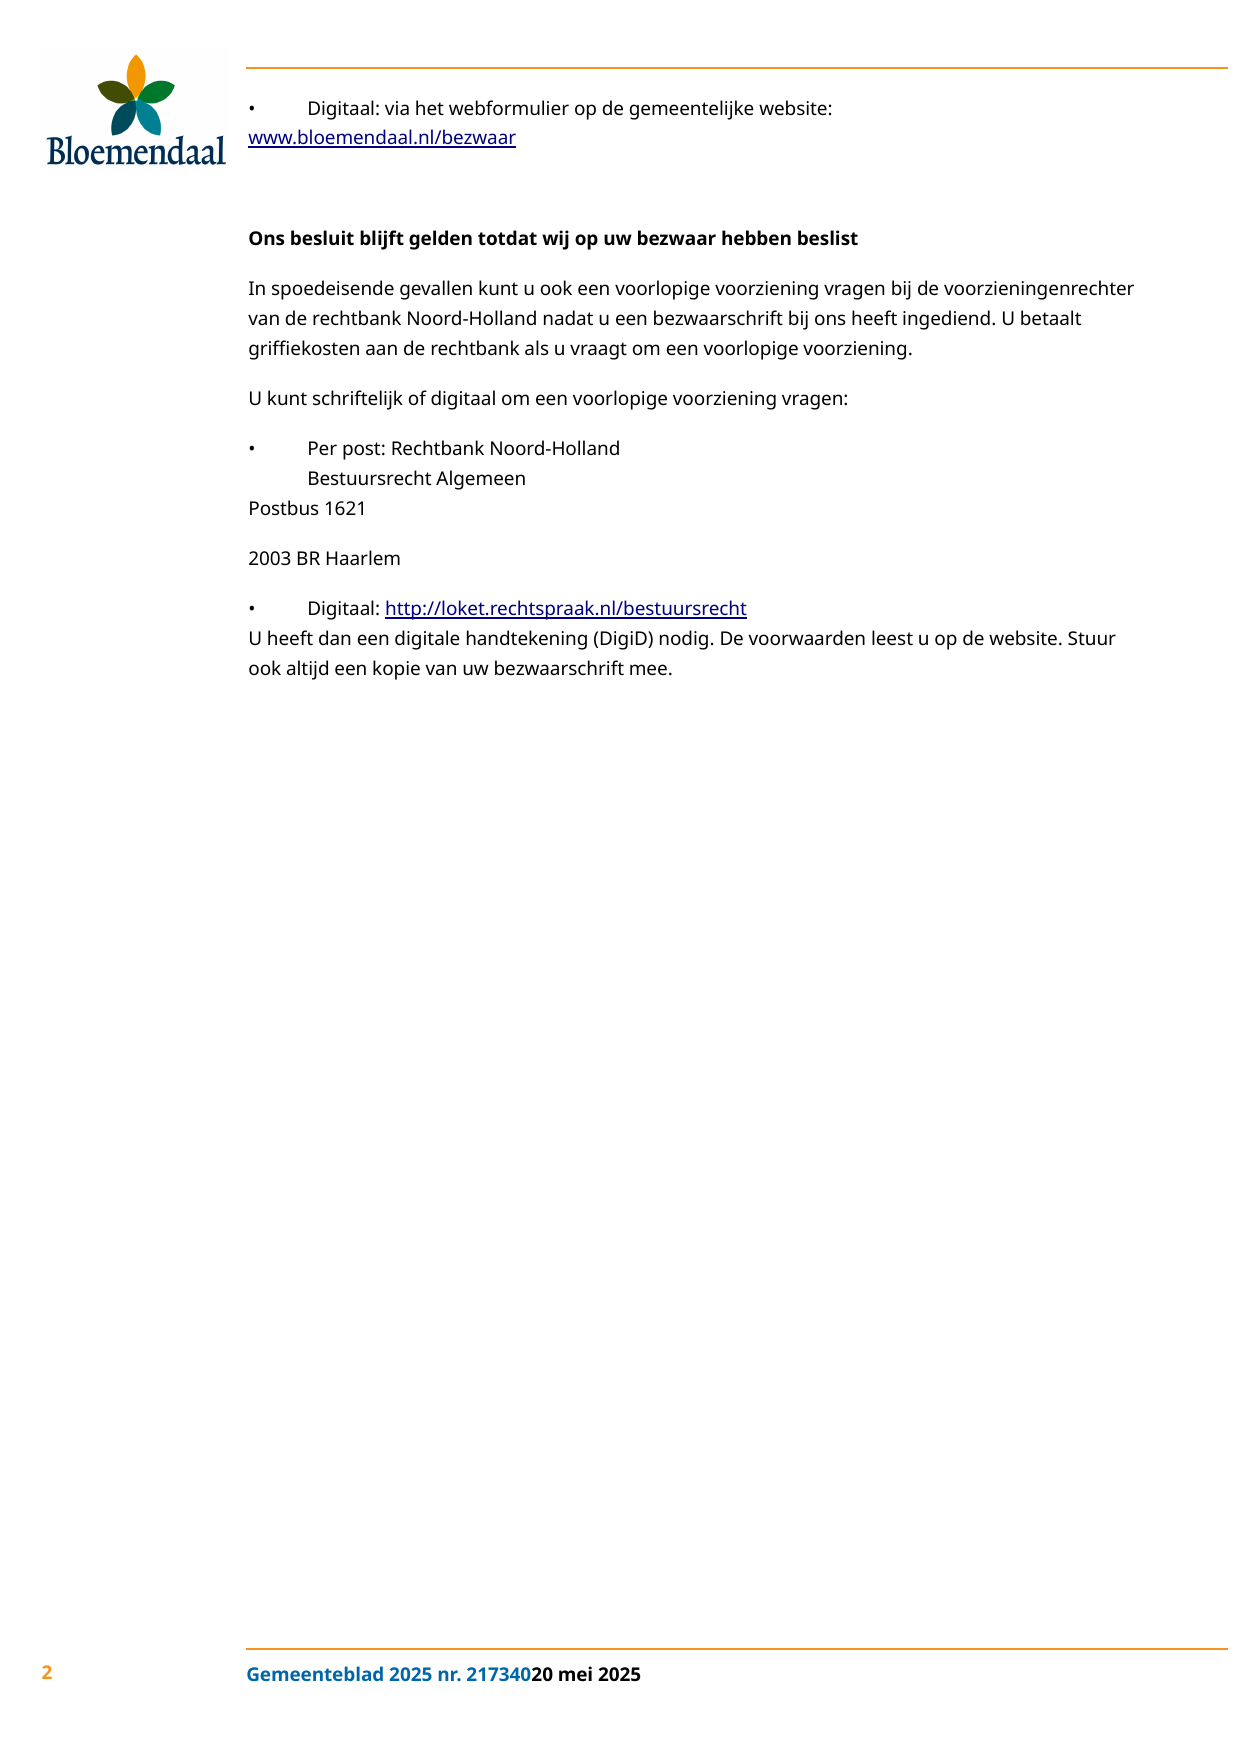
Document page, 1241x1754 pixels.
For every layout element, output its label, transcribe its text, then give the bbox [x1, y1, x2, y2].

list Digitaal: http://loket.rechtspraak.nl/bestuursrecht [248, 596, 1152, 621]
text 2003 BR Haarlem [248, 545, 1152, 571]
list Digitaal: via het webformulier op de gemeentelijke website: [248, 95, 1152, 121]
picture [41, 47, 231, 172]
list Bestuursrecht Algemeen [248, 465, 1152, 491]
text In spoedeisende gevallen kunt u ook een voorlopige voorziening vragen bij de voorzieningenrechter van de rechtbank Noord-Holland nadat u een bezwaarschrift bij ons heeft ingediend. U betaalt griffiekosten aan de rechtbank als u vraagt om een voorlopige voorziening. [248, 276, 1152, 361]
text Postbus 1621 [248, 495, 1152, 521]
text Ons besluit blijft gelden totdat wij op uw bezwaar hebben beslist [248, 225, 1152, 251]
text U kunt schriftelijk of digitaal om een voorlopige voorziening vragen: [248, 385, 1152, 411]
text www.bloemendaal.nl/bezwaar [248, 124, 1152, 150]
list Per post: Rechtbank Noord-Holland [248, 436, 1152, 461]
text U heeft dan een digitale handtekening (DigiD) nodig. De voorwaarden leest u op de website. Stuur ook altijd een kopie van uw bezwaarschrift mee. [248, 625, 1152, 681]
